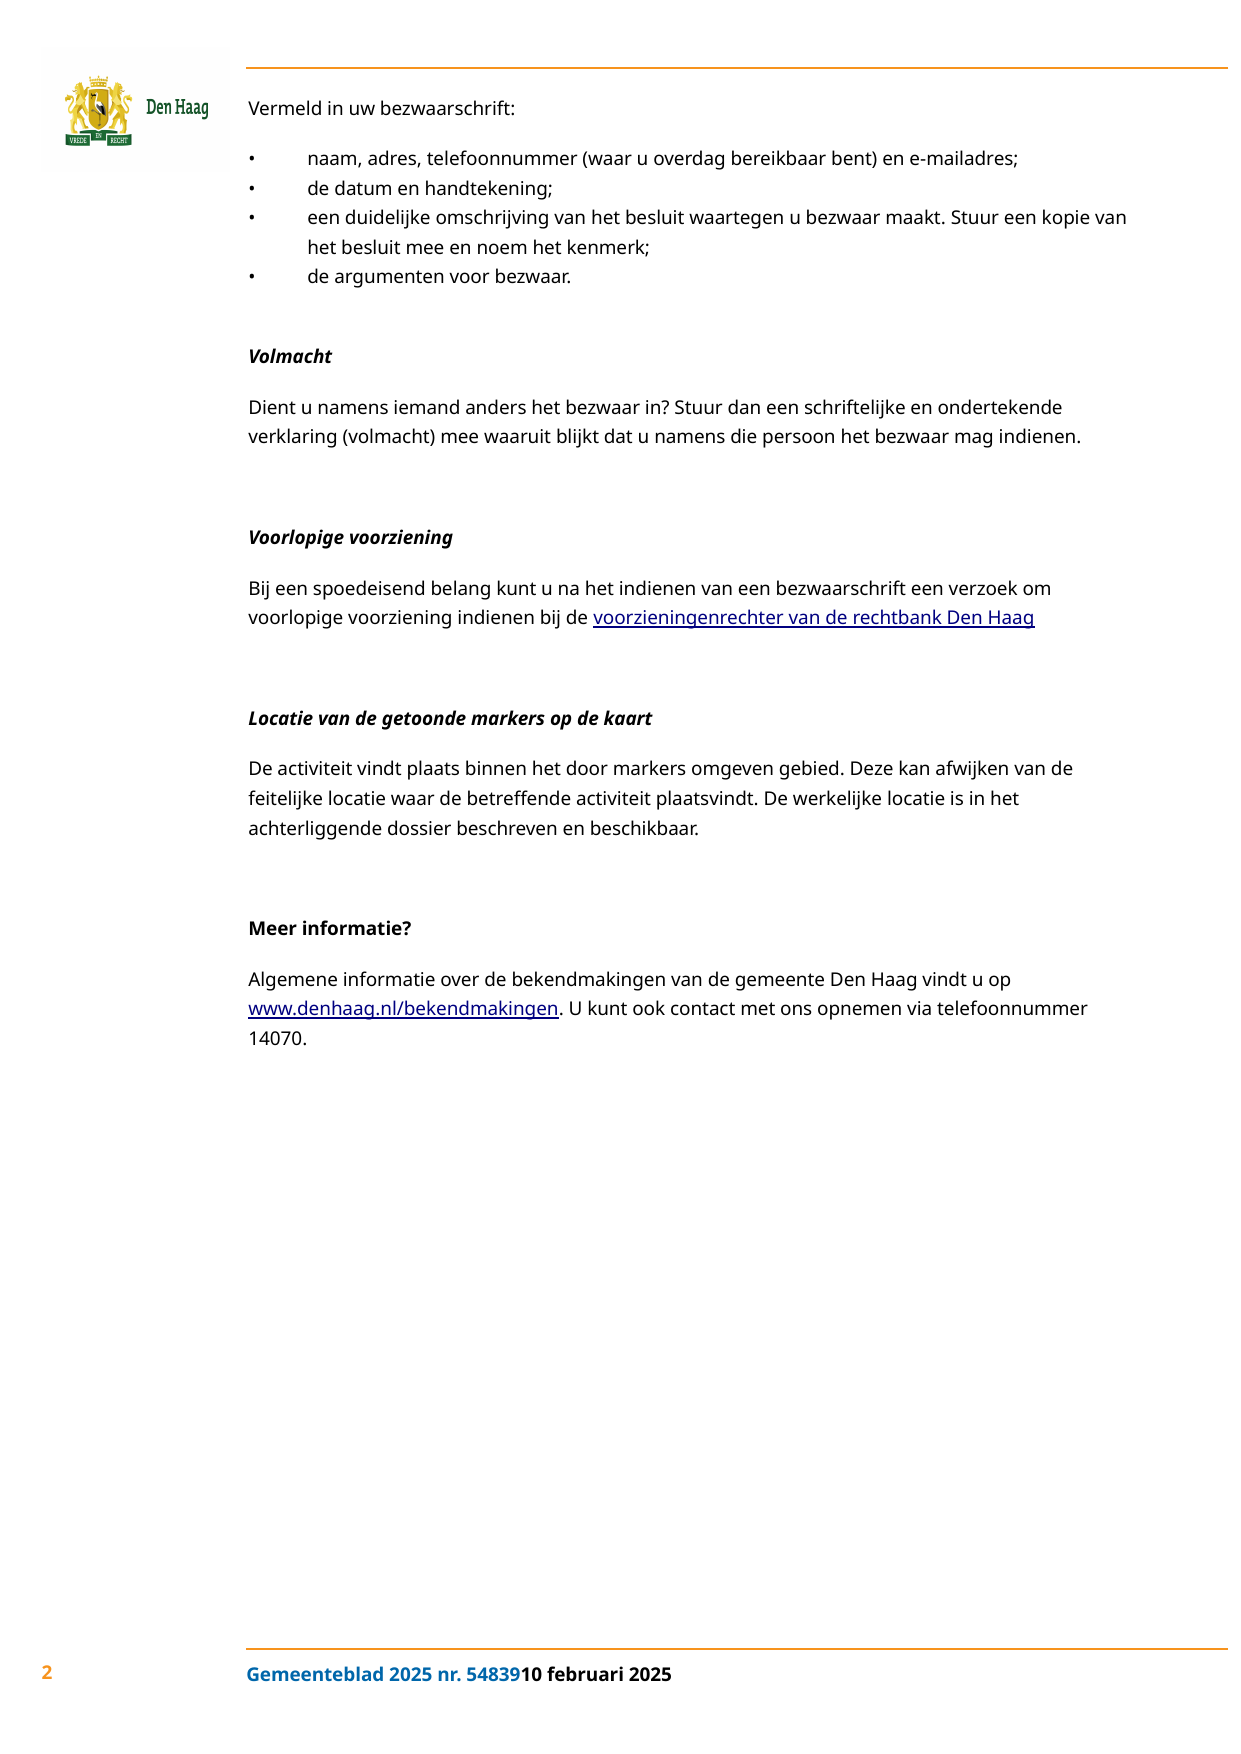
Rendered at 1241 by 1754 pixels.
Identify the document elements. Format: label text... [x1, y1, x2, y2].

text Voorlopige voorziening [248, 524, 1152, 550]
text De activiteit vindt plaats binnen het door markers omgeven gebied. Deze kan afwijken van de feitelijke locatie waar de betreffende activiteit plaatsvindt. De werkelijke locatie is in het achterliggende dossier beschreven en beschikbaar. [248, 756, 1152, 841]
text Vermeld in uw bezwaarschrift: [248, 95, 1152, 121]
list een duidelijke omschrijving van het besluit waartegen u bezwaar maakt. Stuur een kopie van het besluit mee en noem het kenmerk; [248, 204, 1152, 260]
text Volmacht [248, 343, 1152, 369]
text Algemene informatie over de bekendmakingen van de gemeente Den Haag vindt u op www.denhaag.nl/bekendmakingen. U kunt ook contact met ons opnemen via telefoonnummer 14070. [248, 966, 1152, 1051]
list naam, adres, telefoonnummer (waar u overdag bereikbaar bent) en e-mailadres; [248, 145, 1152, 171]
picture [41, 47, 231, 172]
text Dient u namens iemand anders het bezwaar in? Stuur dan een schriftelijke en ondertekende verklaring (volmacht) mee waaruit blijkt dat u namens die persoon het bezwaar mag indienen. [248, 394, 1152, 449]
text Locatie van de getoonde markers op de kaart [248, 705, 1152, 731]
list de argumenten voor bezwaar. [248, 263, 1152, 289]
text Meer informatie? [248, 916, 1152, 941]
list de datum en handtekening; [248, 175, 1152, 201]
text Bij een spoedeisend belang kunt u na het indienen van een bezwaarschrift een verzoek om voorlopige voorziening indienen bij de voorzieningenrechter van de rechtbank Den Haag [248, 575, 1152, 630]
